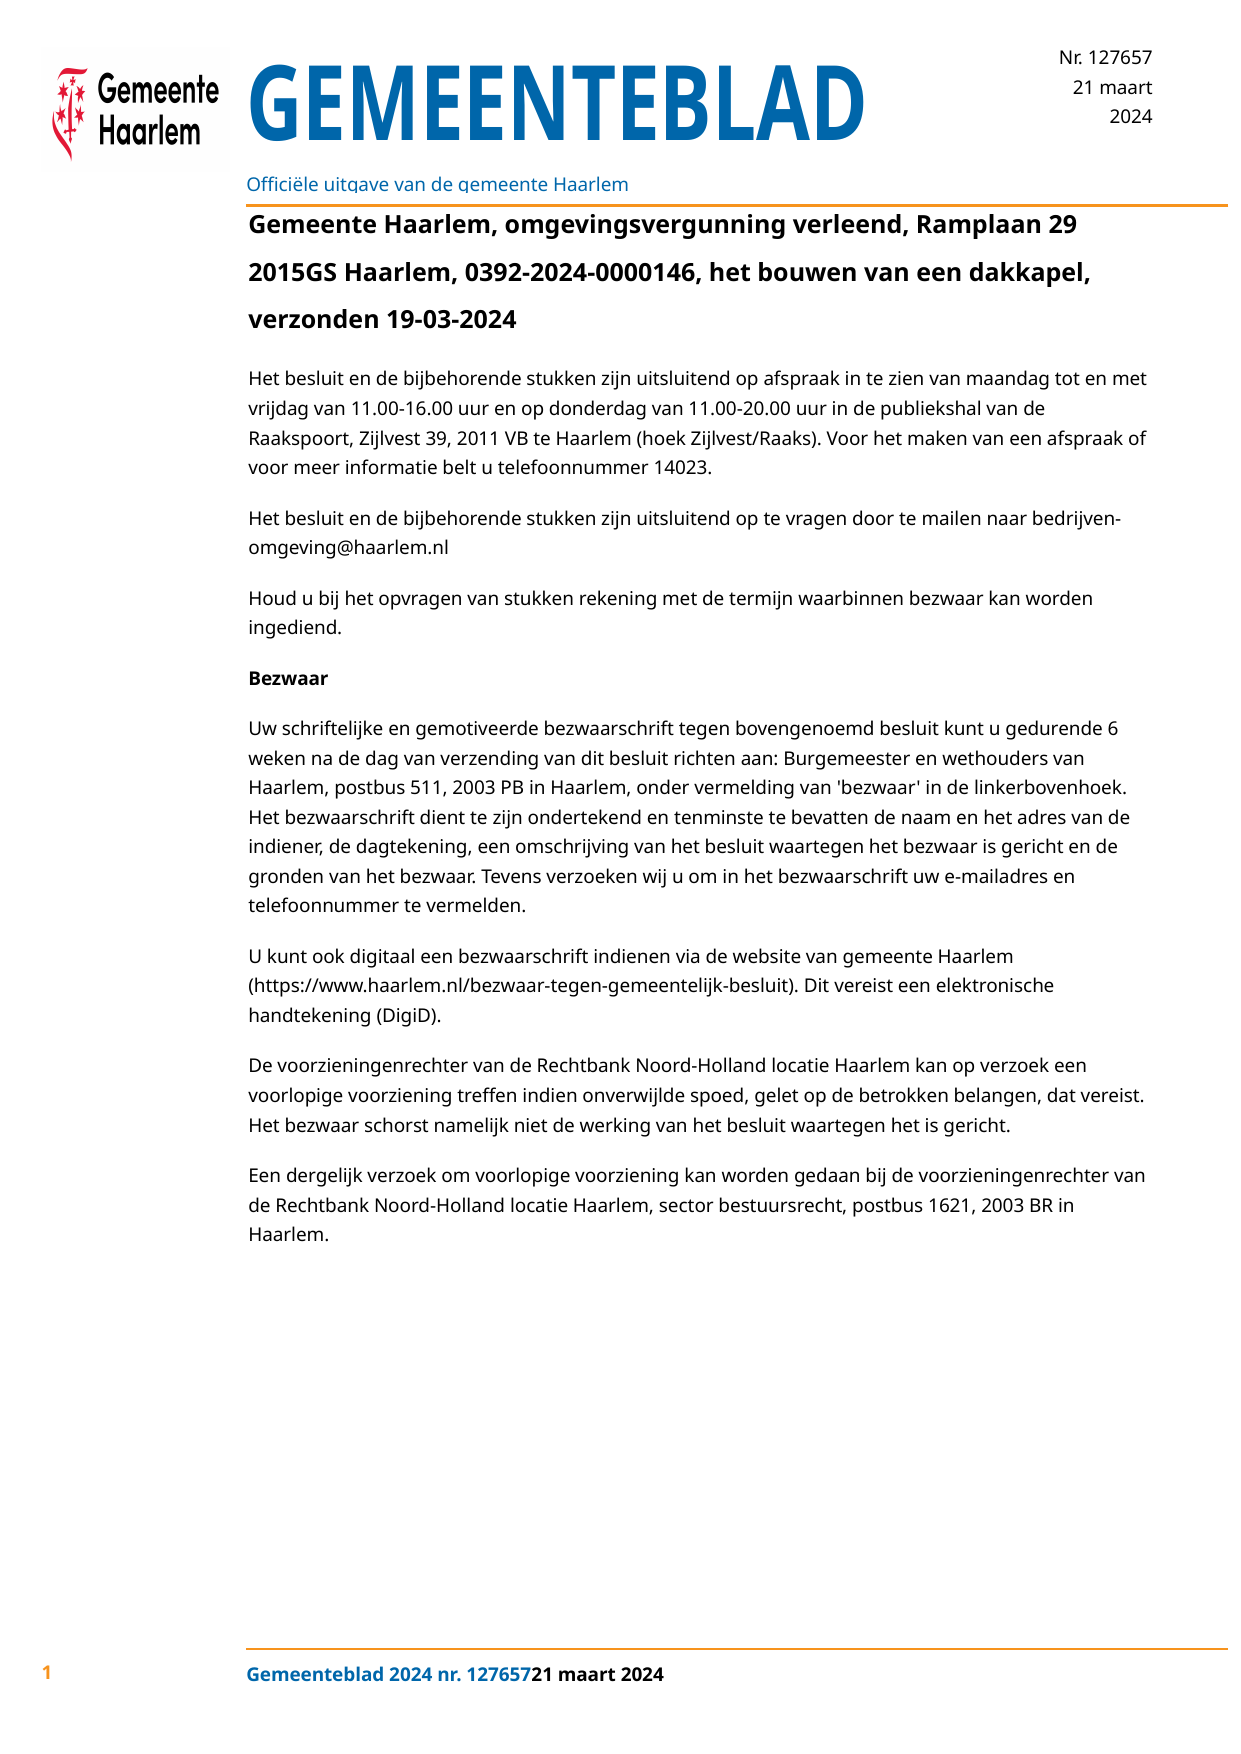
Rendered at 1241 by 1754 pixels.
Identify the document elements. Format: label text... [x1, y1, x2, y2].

text Gemeente Haarlem, omgevingsvergunning verleend, Ramplaan 29 2015GS Haarlem, 0392-2024-0000146, het bouwen van een dakkapel, verzonden 19-03-2024 [248, 207, 1152, 336]
text Het besluit en de bijbehorende stukken zijn uitsluitend op afspraak in te zien van maandag tot en met vrijdag van 11.00-16.00 uur en op donderdag van 11.00-20.00 uur in de publiekshal van de Raakspoort, Zijlvest 39, 2011 VB te Haarlem (hoek Zijlvest/Raaks). Voor het maken van een afspraak of voor meer informatie belt u telefoonnummer 14023. [248, 366, 1152, 480]
text U kunt ook digitaal een bezwaarschrift indienen via de website van gemeente Haarlem (https://www.haarlem.nl/bezwaar-tegen-gemeentelijk-besluit). Dit vereist een elektronische handtekening (DigiD). [248, 943, 1152, 1028]
text Houd u bij het opvragen van stukken rekening met de termijn waarbinnen bezwaar kan worden ingediend. [248, 585, 1152, 640]
text Uw schriftelijke en gemotiveerde bezwaarschrift tegen bovengenoemd besluit kunt u gedurende 6 weken na de dag van verzending van dit besluit richten aan: Burgemeester en wethouders van Haarlem, postbus 511, 2003 PB in Haarlem, onder vermelding van 'bezwaar' in de linkerbovenhoek. Het bezwaarschrift dient te zijn ondertekend en tenminste te bevatten de naam en het adres van de indiener, de dagtekening, een omschrijving van het besluit waartegen het bezwaar is gericht en de gronden van het bezwaar. Tevens verzoeken wij u om in het bezwaarschrift uw e-mailadres en telefoonnummer te vermelden. [248, 715, 1152, 918]
text Het besluit en de bijbehorende stukken zijn uitsluitend op te vragen door te mailen naar bedrijven-omgeving@haarlem.nl [248, 505, 1152, 560]
text De voorzieningenrechter van de Rechtbank Noord-Holland locatie Haarlem kan op verzoek een voorlopige voorziening treffen indien onverwijlde spoed, gelet op de betrokken belangen, dat vereist. Het bezwaar schorst namelijk niet de werking van het besluit waartegen het is gericht. [248, 1053, 1152, 1137]
text Een dergelijk verzoek om voorlopige voorziening kan worden gedaan bij de voorzieningenrechter van de Rechtbank Noord-Holland locatie Haarlem, sector bestuursrecht, postbus 1621, 2003 BR in Haarlem. [248, 1162, 1152, 1247]
picture [41, 47, 231, 172]
text Bezwaar [248, 665, 1152, 690]
